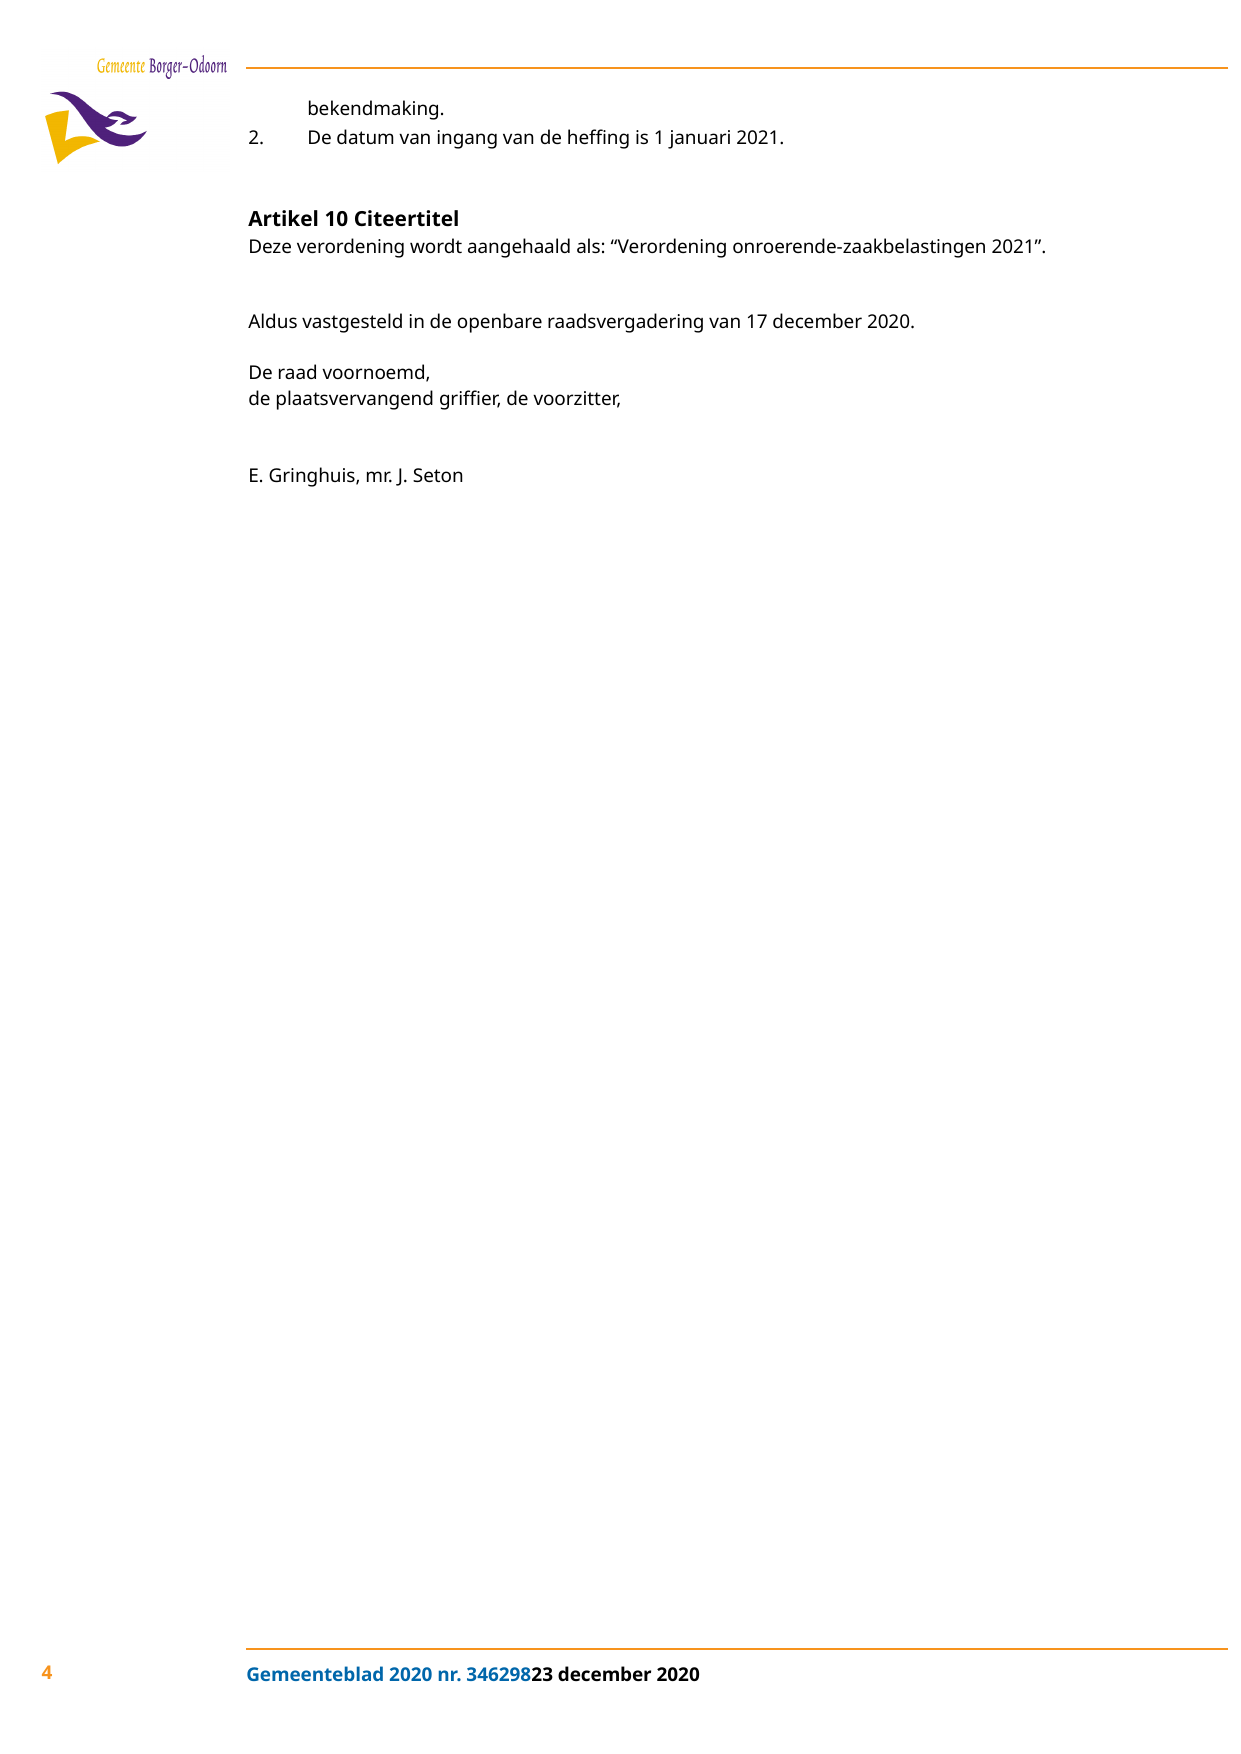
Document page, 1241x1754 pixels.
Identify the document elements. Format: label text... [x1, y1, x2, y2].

text E. Gringhuis, mr. J. Seton [248, 462, 1152, 488]
picture [41, 47, 231, 172]
list bekendmaking. [248, 95, 1152, 121]
text Deze verordening wordt aangehaald als: “Verordening onroerende-zaakbelastingen 2021”. [248, 233, 1152, 258]
text Artikel 10 Citeertitel [248, 204, 1152, 233]
text de plaatsvervangend griffier, de voorzitter, [248, 385, 1152, 411]
list De datum van ingang van de heffing is 1 januari 2021. [248, 124, 1152, 150]
text Aldus vastgesteld in de openbare raadsvergadering van 17 december 2020. [248, 308, 1152, 334]
text De raad voornoemd, [248, 359, 1152, 385]
